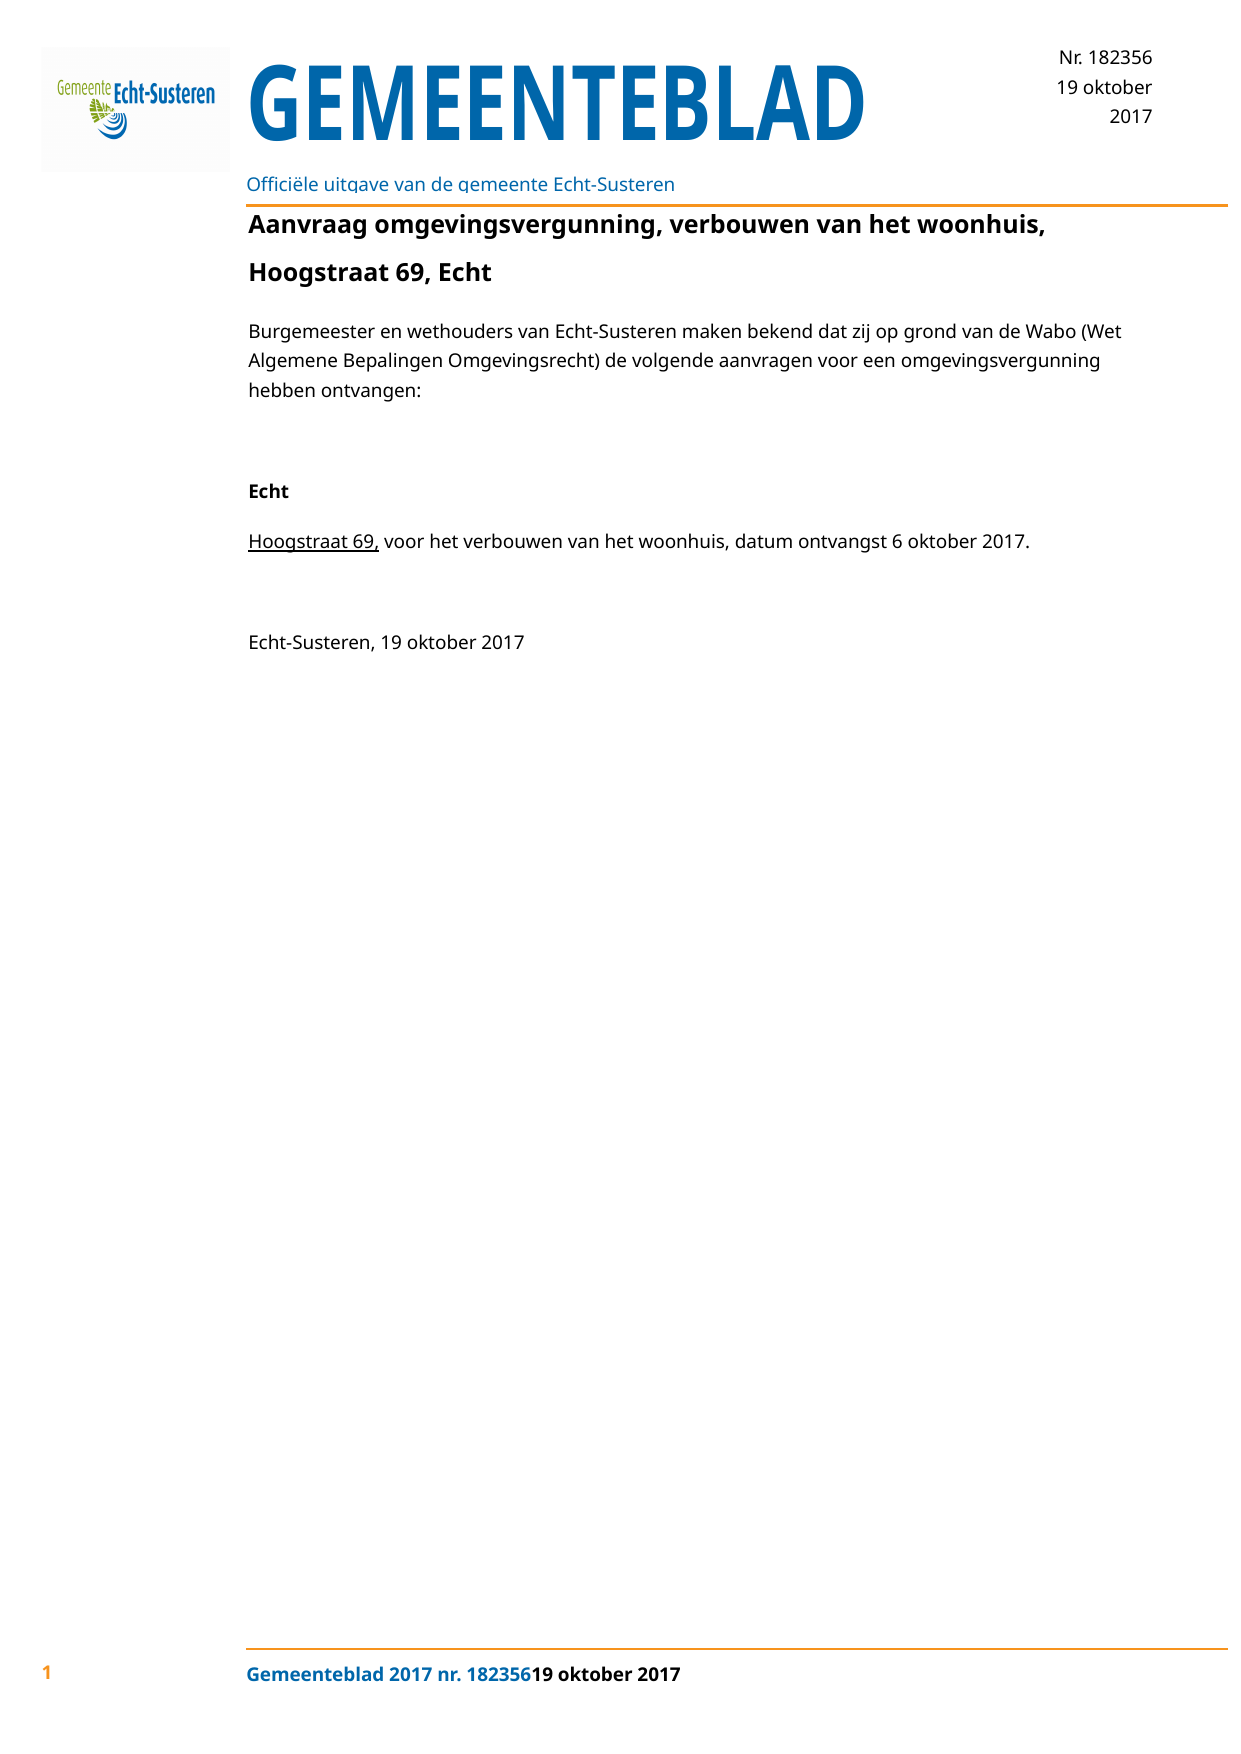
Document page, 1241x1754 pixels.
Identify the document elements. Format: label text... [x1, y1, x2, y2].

text Aanvraag omgevingsvergunning, verbouwen van het woonhuis, Hoogstraat 69, Echt [248, 207, 1152, 288]
text Echt [248, 478, 1152, 504]
text Burgemeester en wethouders van Echt-Susteren maken bekend dat zij op grond van de Wabo (Wet Algemene Bepalingen Omgevingsrecht) de volgende aanvragen voor een omgevingsvergunning hebben ontvangen: [248, 318, 1152, 403]
text Echt-Susteren, 19 oktober 2017 [248, 629, 1152, 655]
picture [41, 47, 231, 172]
text Hoogstraat 69, voor het verbouwen van het woonhuis, datum ontvangst 6 oktober 2017. [248, 528, 1152, 554]
